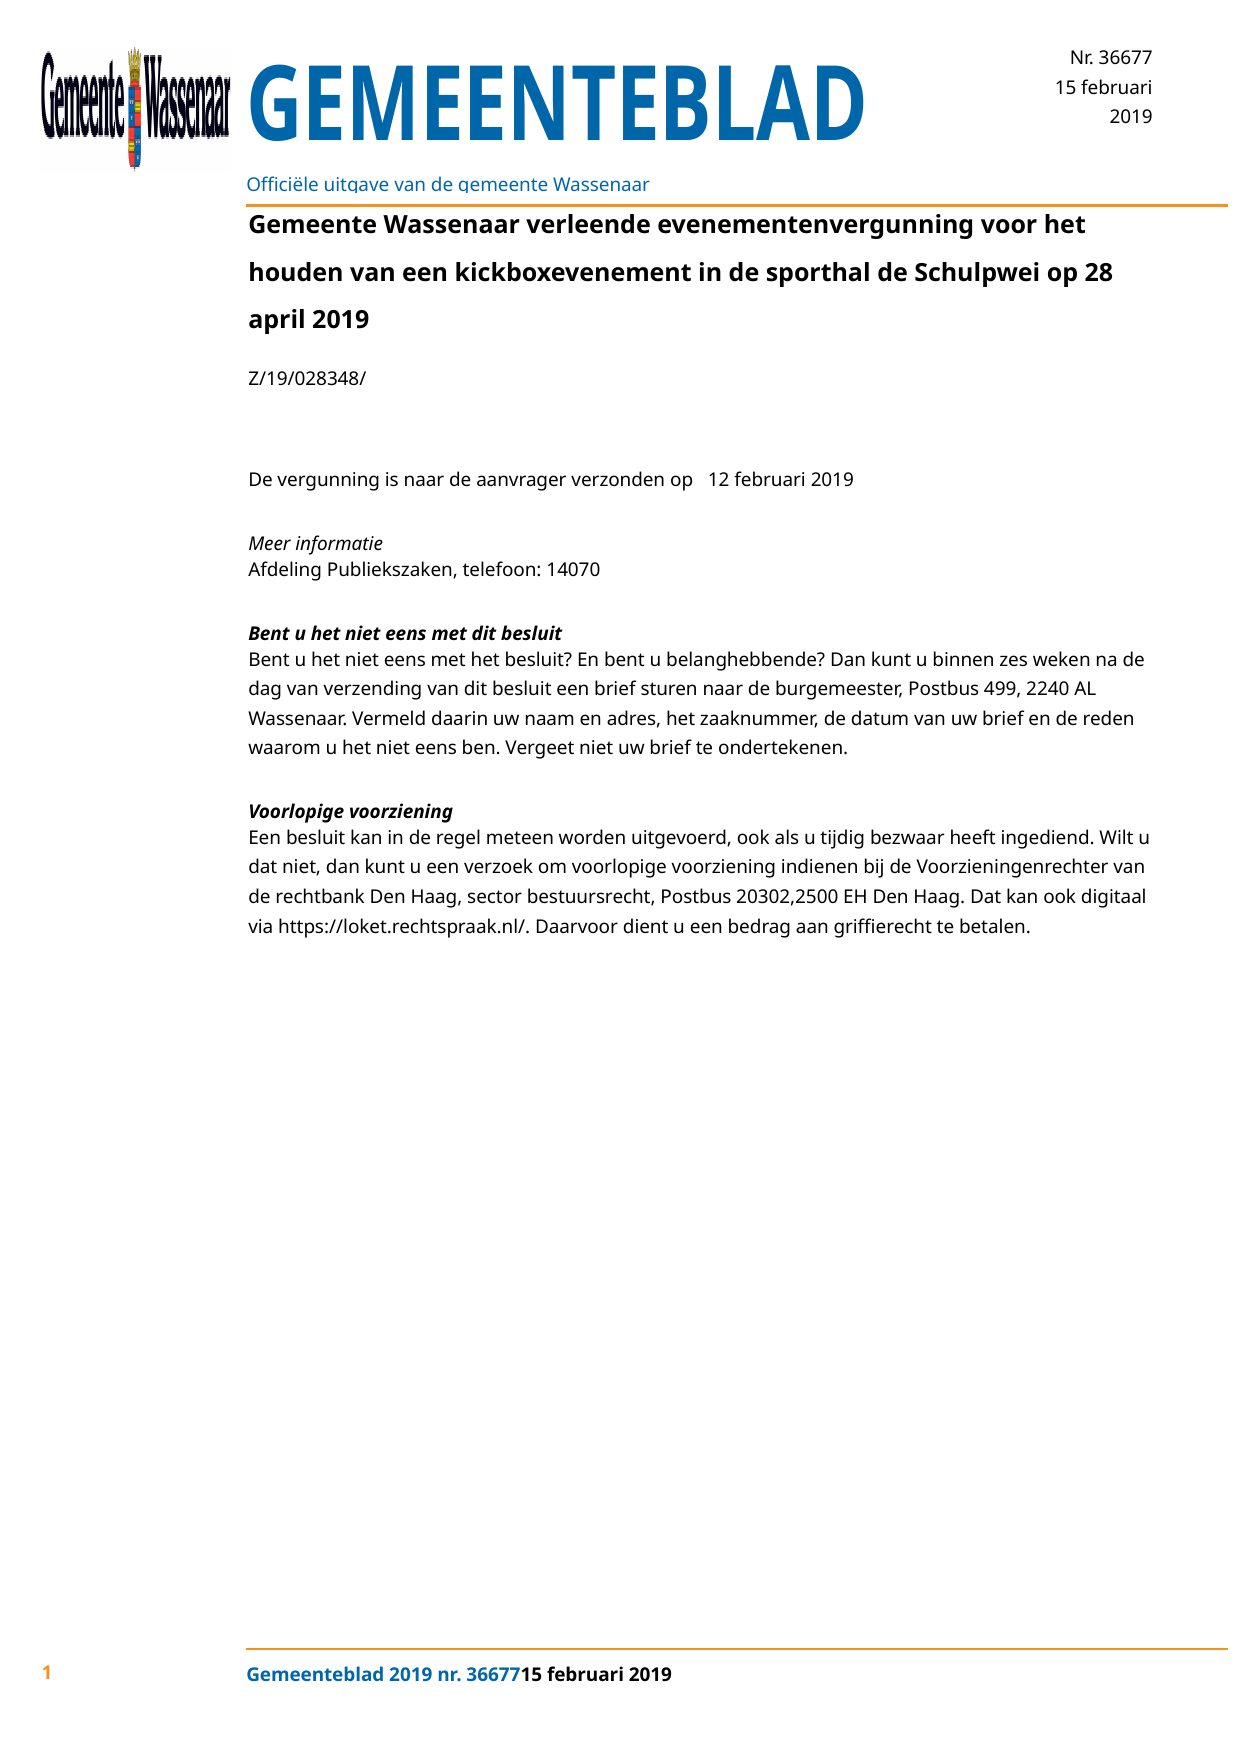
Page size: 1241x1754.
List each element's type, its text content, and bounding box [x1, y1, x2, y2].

picture [41, 47, 231, 172]
text Meer informatie [248, 530, 1152, 556]
text Een besluit kan in de regel meteen worden uitgevoerd, ook als u tijdig bezwaar heeft ingediend. Wilt u dat niet, dan kunt u een verzoek om voorlopige voorziening indienen bij de Voorzieningenrechter van de rechtbank Den Haag, sector bestuursrecht, Postbus 20302,2500 EH Den Haag. Dat kan ook digitaal via https://loket.rechtspraak.nl/. Daarvoor dient u een bedrag aan griffierecht te betalen. [248, 824, 1152, 939]
text Z/19/028348/ [248, 366, 1152, 391]
text Bent u het niet eens met dit besluit [248, 620, 1152, 646]
text Afdeling Publiekszaken, telefoon: 14070 [248, 556, 1152, 582]
text Gemeente Wassenaar verleende evenementenvergunning voor het houden van een kickboxevenement in de sporthal de Schulpwei op 28 april 2019 [248, 207, 1152, 336]
text Bent u het niet eens met het besluit? En bent u belanghebbende? Dan kunt u binnen zes weken na de dag van verzending van dit besluit een brief sturen naar de burgemeester, Postbus 499, 2240 AL Wassenaar. Vermeld daarin uw naam en adres, het zaaknummer, de datum van uw brief en de reden waarom u het niet eens ben. Vergeet niet uw brief te ondertekenen. [248, 646, 1152, 760]
text De vergunning is naar de aanvrager verzonden op 12 februari 2019 [248, 466, 1152, 492]
text Voorlopige voorziening [248, 798, 1152, 824]
